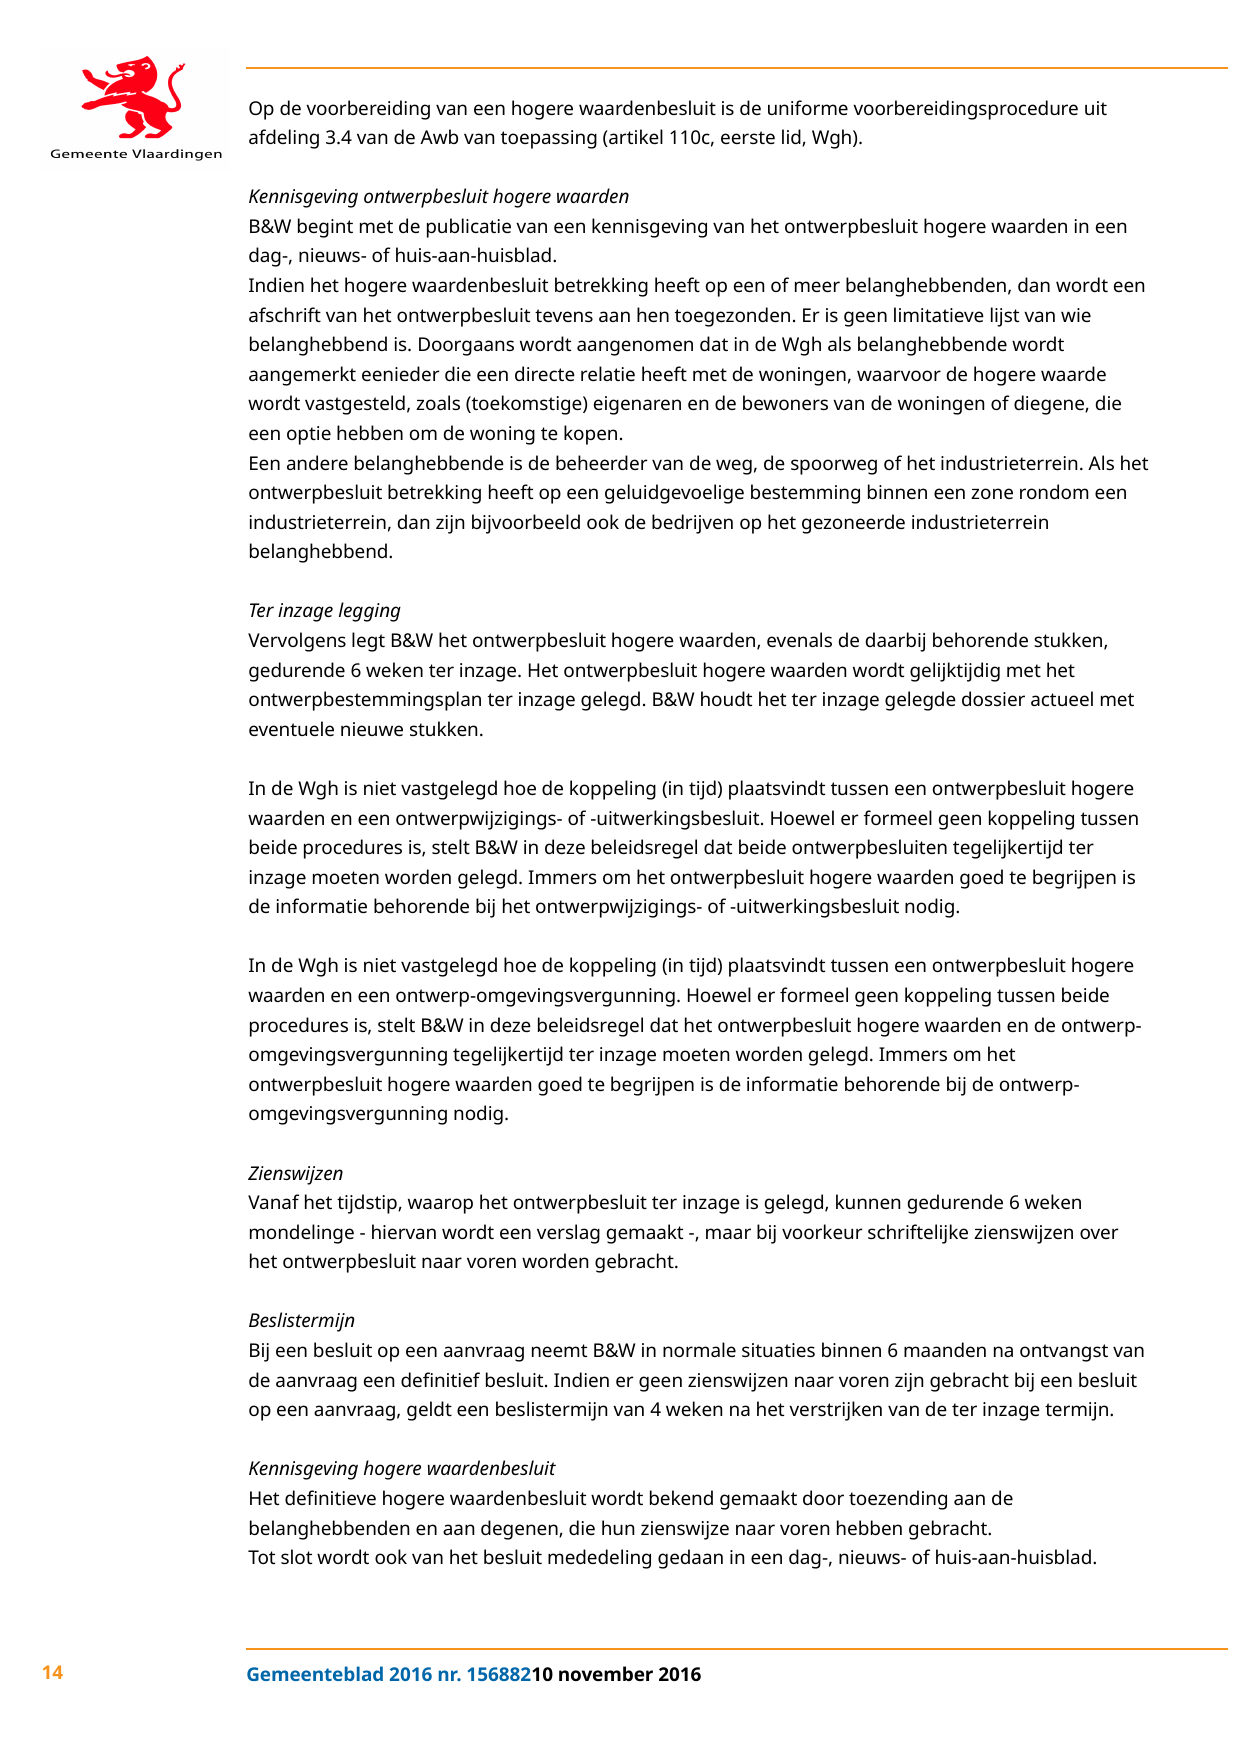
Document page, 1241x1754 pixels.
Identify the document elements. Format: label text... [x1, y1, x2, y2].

picture [41, 47, 231, 172]
text Vanaf het tijdstip, waarop het ontwerpbesluit ter inzage is gelegd, kunnen gedurende 6 weken mondelinge - hiervan wordt een verslag gemaakt -, maar bij voorkeur schriftelijke zienswijzen over het ontwerpbesluit naar voren worden gebracht. [248, 1189, 1152, 1274]
text B&W begint met de publicatie van een kennisgeving van het ontwerpbesluit hogere waarden in een dag-, nieuws- of huis-aan-huisblad. [248, 213, 1152, 268]
text Een andere belanghebbende is de beheerder van de weg, de spoorweg of het industrieterrein. Als het ontwerpbesluit betrekking heeft op een geluidgevoelige bestemming binnen een zone rondom een industrieterrein, dan zijn bijvoorbeeld ook de bedrijven op het gezoneerde industrieterrein belanghebbend. [248, 450, 1152, 564]
text Ter inzage legging [248, 598, 1152, 623]
text Indien het hogere waardenbesluit betrekking heeft op een of meer belanghebbenden, dan wordt een afschrift van het ontwerpbesluit tevens aan hen toegezonden. Er is geen limitatieve lijst van wie belanghebbend is. Doorgaans wordt aangenomen dat in de Wgh als belanghebbende wordt aangemerkt eenieder die een directe relatie heeft met de woningen, waarvoor de hogere waarde wordt vastgesteld, zoals (toekomstige) eigenaren en de bewoners van de woningen of diegene, die een optie hebben om de woning te kopen. [248, 272, 1152, 446]
text In de Wgh is niet vastgelegd hoe de koppeling (in tijd) plaatsvindt tussen een ontwerpbesluit hogere waarden en een ontwerpwijzigings- of -uitwerkingsbesluit. Hoewel er formeel geen koppeling tussen beide procedures is, stelt B&W in deze beleidsregel dat beide ontwerpbesluiten tegelijkertijd ter inzage moeten worden gelegd. Immers om het ontwerpbesluit hogere waarden goed te begrijpen is de informatie behorende bij het ontwerpwijzigings- of -uitwerkingsbesluit nodig. [248, 775, 1152, 919]
text In de Wgh is niet vastgelegd hoe de koppeling (in tijd) plaatsvindt tussen een ontwerpbesluit hogere waarden en een ontwerp-omgevingsvergunning. Hoewel er formeel geen koppeling tussen beide procedures is, stelt B&W in deze beleidsregel dat het ontwerpbesluit hogere waarden en de ontwerp-omgevingsvergunning tegelijkertijd ter inzage moeten worden gelegd. Immers om het ontwerpbesluit hogere waarden goed te begrijpen is de informatie behorende bij de ontwerp-omgevingsvergunning nodig. [248, 953, 1152, 1126]
text Beslistermijn [248, 1308, 1152, 1333]
text Kennisgeving hogere waardenbesluit [248, 1456, 1152, 1481]
text Op de voorbereiding van een hogere waardenbesluit is de uniforme voorbereidingsprocedure uit afdeling 3.4 van de Awb van toepassing (artikel 110c, eerste lid, Wgh). [248, 95, 1152, 150]
text Bij een besluit op een aanvraag neemt B&W in normale situaties binnen 6 maanden na ontvangst van de aanvraag een definitief besluit. Indien er geen zienswijzen naar voren zijn gebracht bij een besluit op een aanvraag, geldt een beslistermijn van 4 weken na het verstrijken van de ter inzage termijn. [248, 1337, 1152, 1422]
text Het definitieve hogere waardenbesluit wordt bekend gemaakt door toezending aan de belanghebbenden en aan degenen, die hun zienswijze naar voren hebben gebracht. [248, 1485, 1152, 1541]
text Tot slot wordt ook van het besluit mededeling gedaan in een dag-, nieuws- of huis-aan-huisblad. [248, 1544, 1152, 1570]
text Zienswijzen [248, 1160, 1152, 1186]
text Vervolgens legt B&W het ontwerpbesluit hogere waarden, evenals de daarbij behorende stukken, gedurende 6 weken ter inzage. Het ontwerpbesluit hogere waarden wordt gelijktijdig met het ontwerpbestemmingsplan ter inzage gelegd. B&W houdt het ter inzage gelegde dossier actueel met eventuele nieuwe stukken. [248, 627, 1152, 742]
text Kennisgeving ontwerpbesluit hogere waarden [248, 183, 1152, 209]
